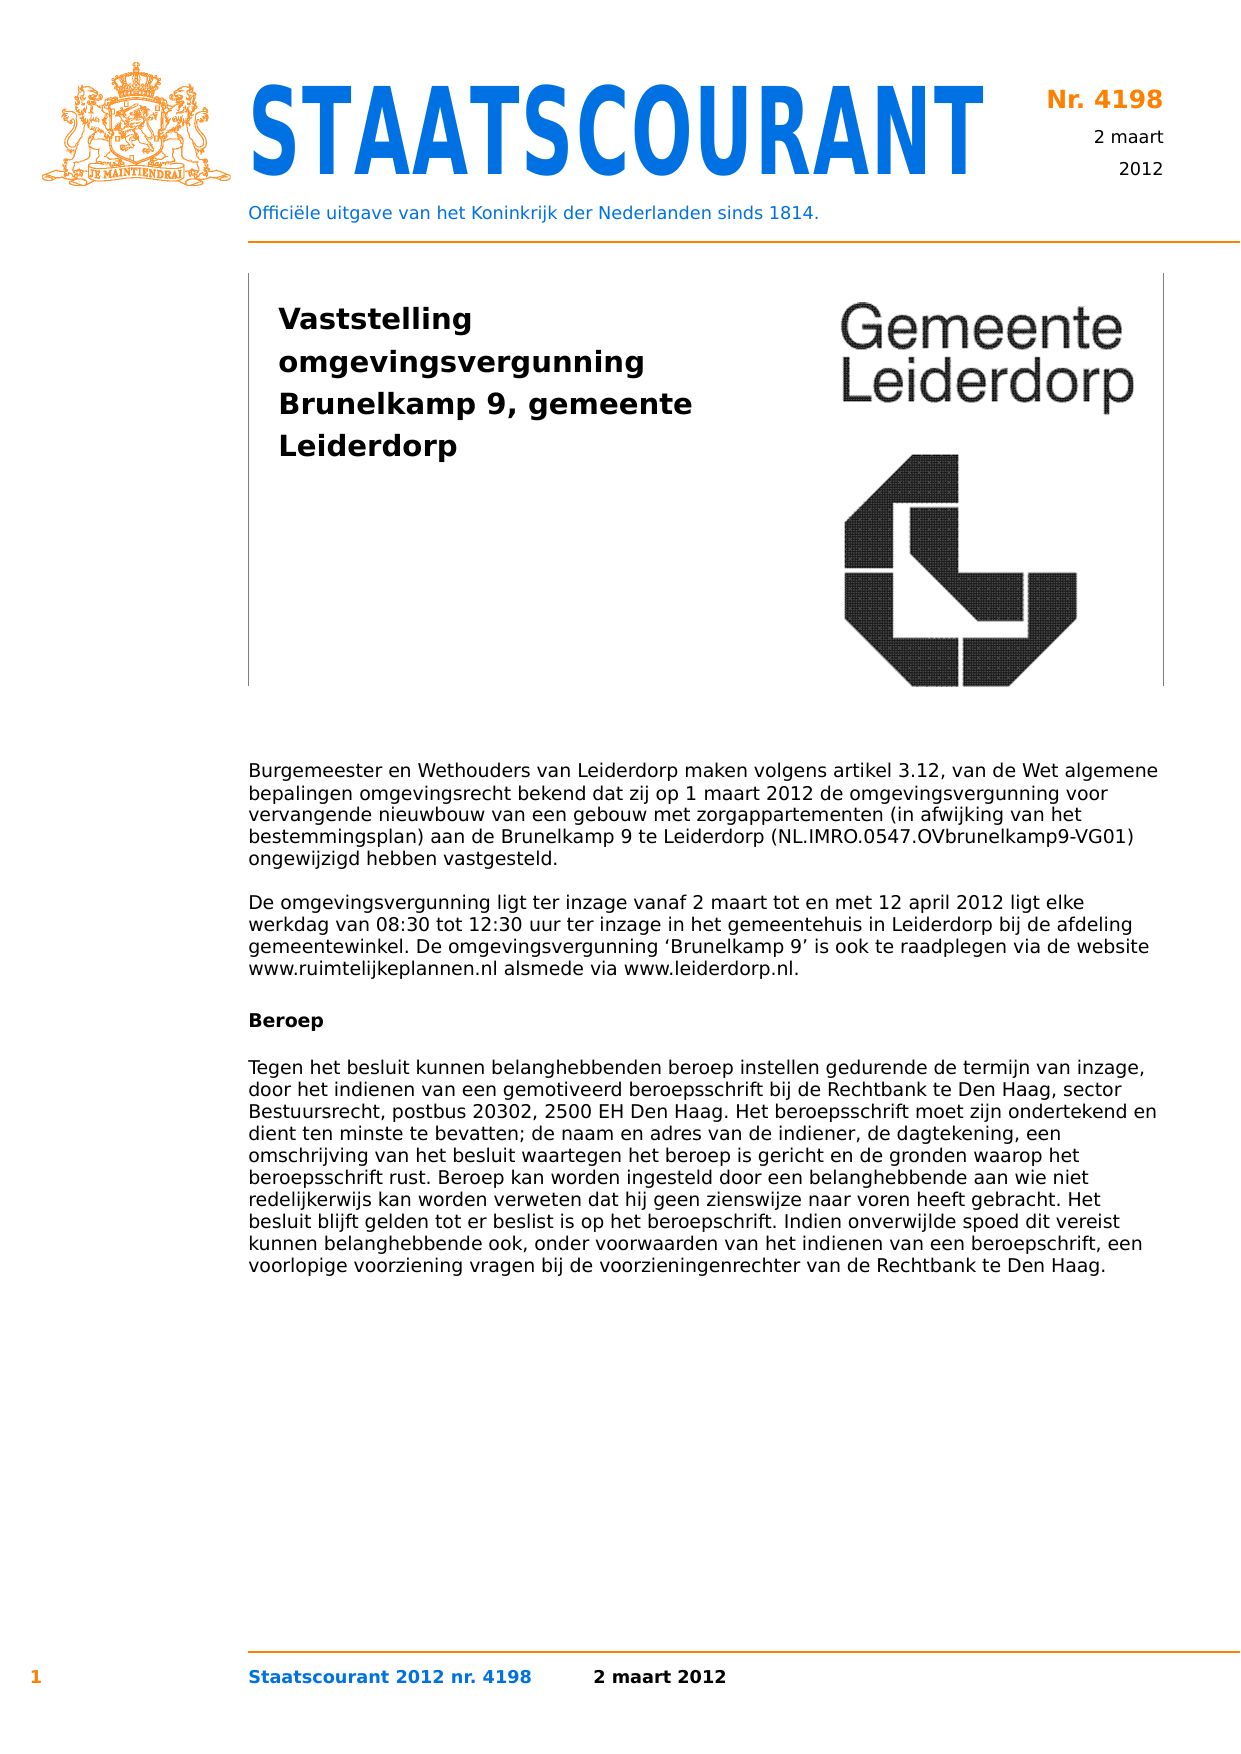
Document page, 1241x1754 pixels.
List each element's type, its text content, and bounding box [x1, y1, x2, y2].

subtitle Beroep [248, 1010, 1163, 1032]
text Burgemeester en Wethouders van Leiderdorp maken volgens artikel 3.12, van de Wet algemene bepalingen omgevingsrecht bekend dat zij op 1 maart 2012 de omgevingsvergunning voor vervangende nieuwbouw van een gebouw met zorgappartementen (in afwijking van het bestemmingsplan) aan de Brunelkamp 9 te Leiderdorp (NL.IMRO.0547.OVbrunelkamp9-VG01) ongewijzigd hebben vastgesteld. [248, 760, 1163, 870]
picture [41, 62, 231, 186]
picture [838, 302, 1134, 687]
table_cell 2 maart [998, 121, 1240, 153]
subtitle Vaststelling omgevingsvergunning Brunelkamp 9, gemeente Leiderdorp [249, 273, 1163, 686]
table_cell 2012 [998, 153, 1240, 203]
table_header STAATSCOURANT [248, 62, 998, 203]
table_header [25, 62, 248, 241]
text Tegen het besluit kunnen belanghebbenden beroep instellen gedurende de termijn van inzage, door het indienen van een gemotiveerd beroepsschrift bij de Rechtbank te Den Haag, sector Bestuursrecht, postbus 20302, 2500 EH Den Haag. Het beroepsschrift moet zijn ondertekend en dient ten minste te bevatten; de naam en adres van de indiener, de dagtekening, een omschrijving van het besluit waartegen het beroep is gericht en de gronden waarop het beroepsschrift rust. Beroep kan worden ingesteld door een belanghebbende aan wie niet redelijkerwijs kan worden verweten dat hij geen zienswijze naar voren heeft gebracht. Het besluit blijft gelden tot er beslist is op het beroepschrift. Indien onverwijlde spoed dit vereist kunnen belanghebbende ook, onder voorwaarden van het indienen van een beroepschrift, een voorlopige voorziening vragen bij de voorzieningenrechter van de Rechtbank te Den Haag. [248, 1057, 1163, 1277]
text De omgevingsvergunning ligt ter inzage vanaf 2 maart tot en met 12 april 2012 ligt elke werkdag van 08:30 tot 12:30 uur ter inzage in het gemeentehuis in Leiderdorp bij de afdeling gemeentewinkel. De omgevingsvergunning ‘Brunelkamp 9’ is ook te raadplegen via de website www.ruimtelijkeplannen.nl alsmede via www.leiderdorp.nl. [248, 892, 1163, 980]
table_header Nr. 4198 [998, 62, 1240, 121]
table_cell Officiële uitgave van het Koninkrijk der Nederlanden sinds 1814. [248, 203, 1240, 241]
